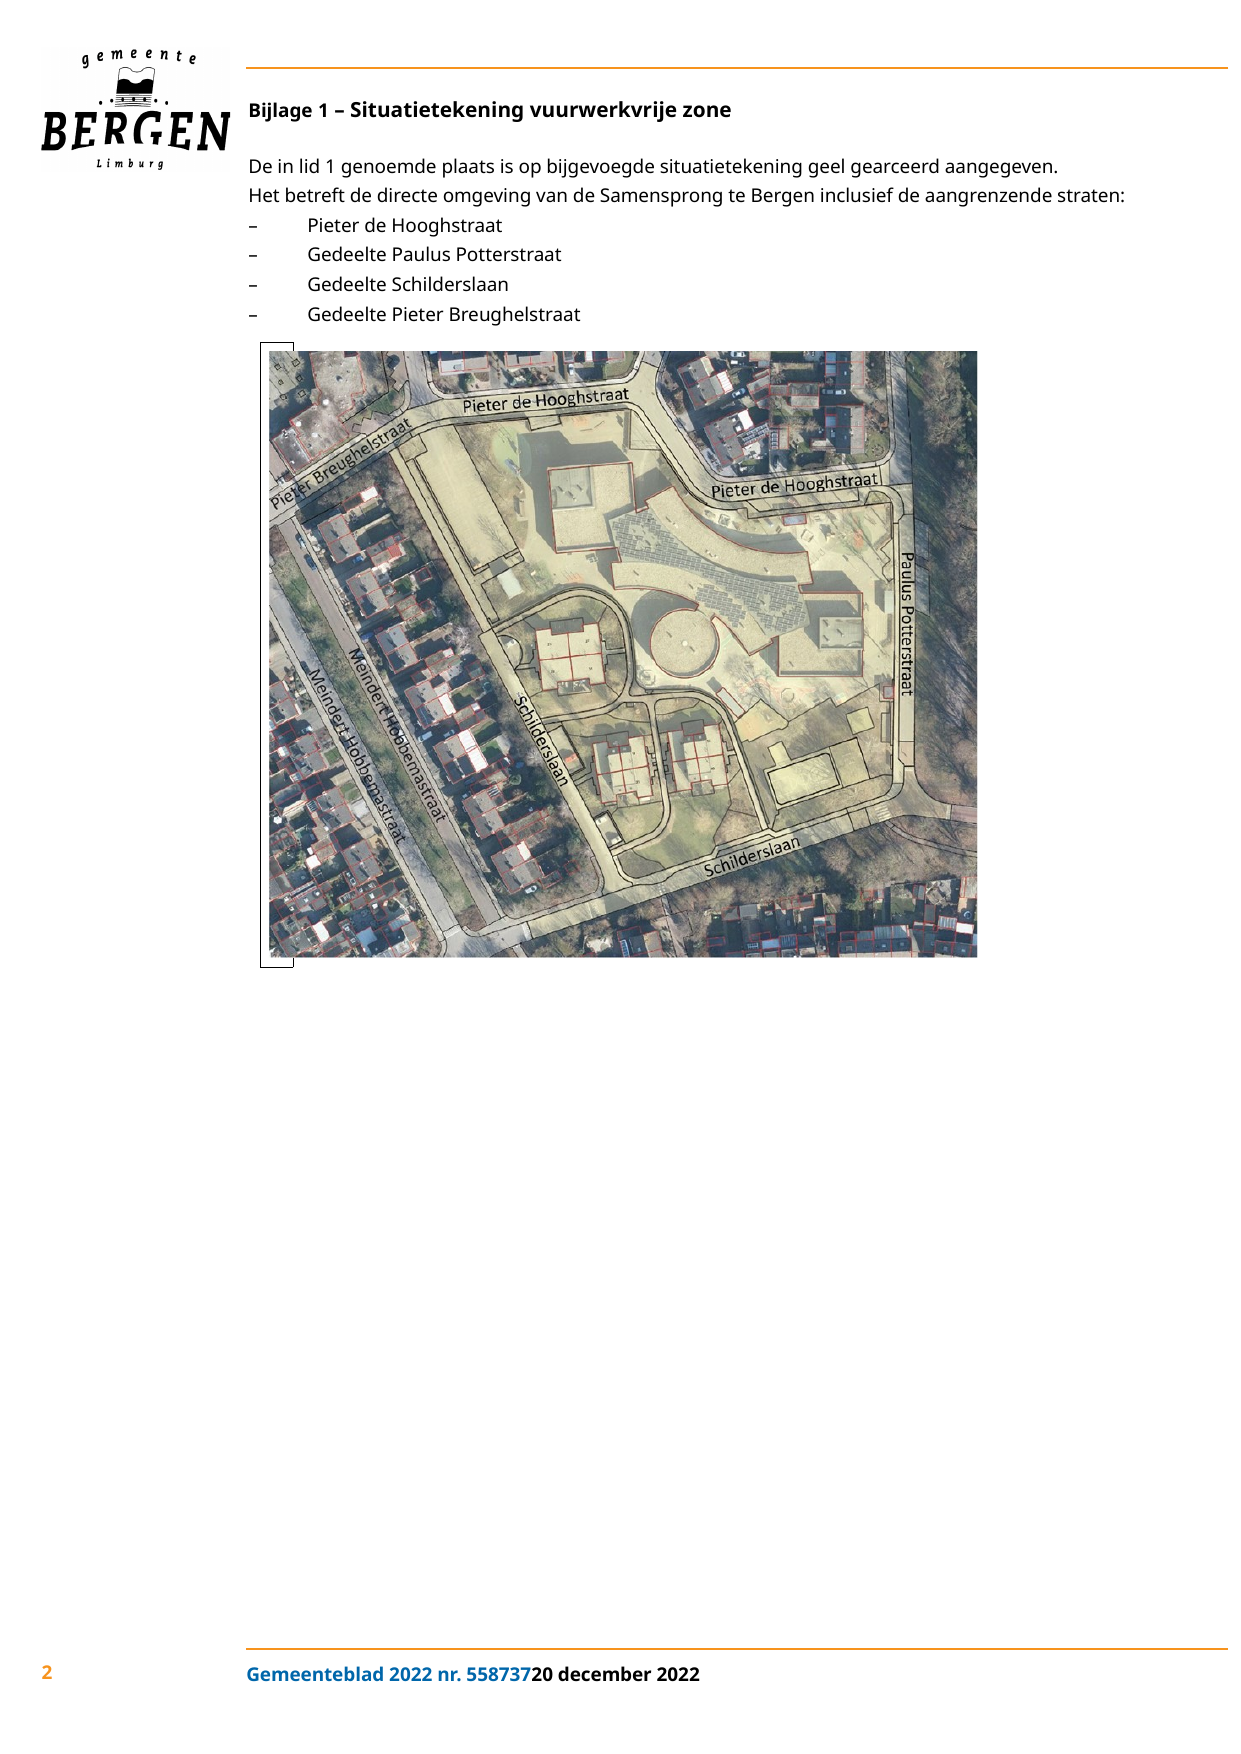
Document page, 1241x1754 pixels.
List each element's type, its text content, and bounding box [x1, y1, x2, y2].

picture [41, 47, 231, 172]
picture [268, 351, 978, 958]
text De in lid 1 genoemde plaats is op bijgevoegde situatietekening geel gearceerd aangegeven. [248, 153, 1152, 179]
list Gedeelte Pieter Breughelstraat [248, 301, 1152, 327]
list Pieter de Hooghstraat [248, 212, 1152, 238]
list Gedeelte Paulus Potterstraat [248, 242, 1152, 267]
list Gedeelte Schilderslaan [248, 271, 1152, 297]
text Bijlage 1 – Situatietekening vuurwerkvrije zone [248, 95, 1152, 123]
text Het betreft de directe omgeving van de Samensprong te Bergen inclusief de aangrenzende straten: [248, 182, 1152, 208]
